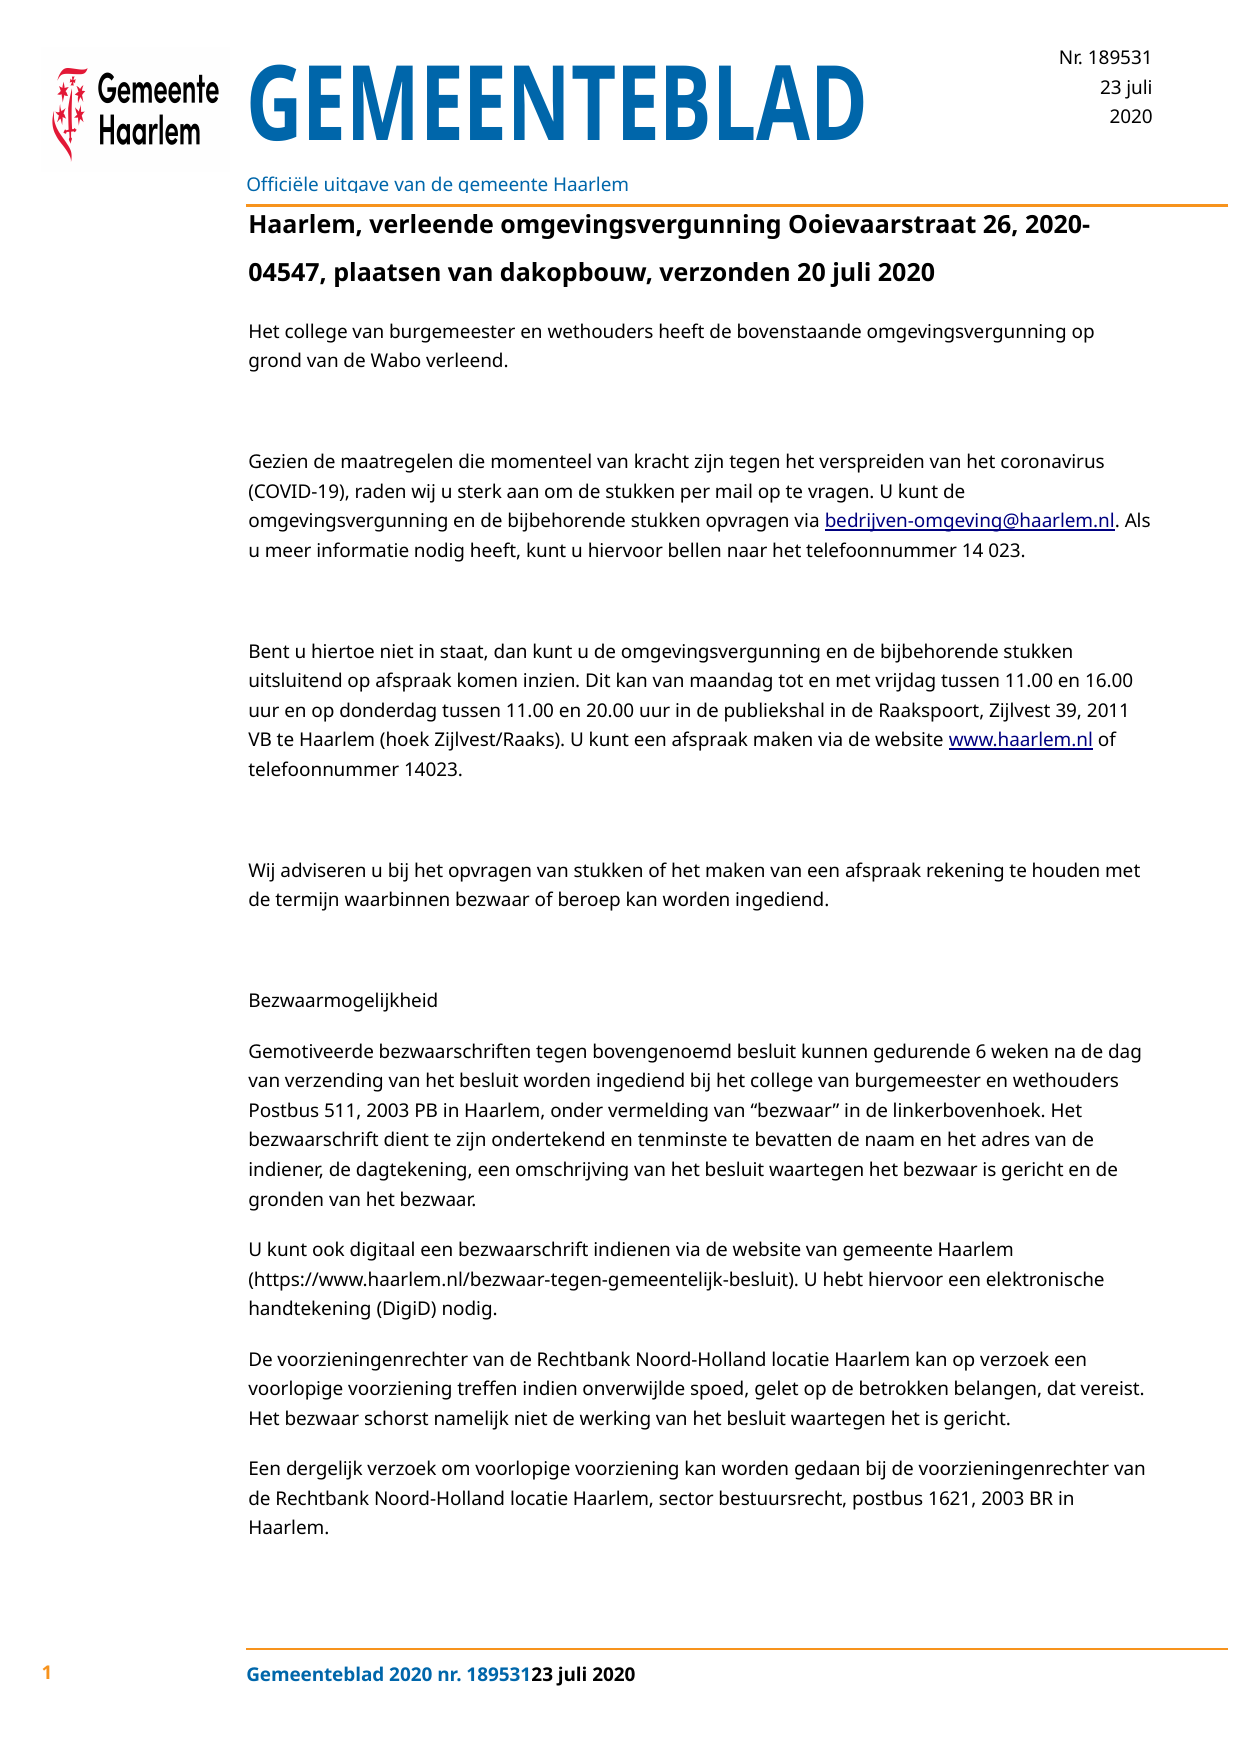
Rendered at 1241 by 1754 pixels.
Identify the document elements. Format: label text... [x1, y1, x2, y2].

text Wij adviseren u bij het opvragen van stukken of het maken van een afspraak rekening te houden met de termijn waarbinnen bezwaar of beroep kan worden ingediend. [248, 857, 1152, 912]
text Bent u hiertoe niet in staat, dan kunt u de omgevingsvergunning en de bijbehorende stukken uitsluitend op afspraak komen inzien. Dit kan van maandag tot en met vrijdag tussen 11.00 en 16.00 uur en op donderdag tussen 11.00 en 20.00 uur in de publiekshal in de Raakspoort, Zijlvest 39, 2011 VB te Haarlem (hoek Zijlvest/Raaks). U kunt een afspraak maken via de website www.haarlem.nl of telefoonnummer 14023. [248, 638, 1152, 782]
text Gemotiveerde bezwaarschriften tegen bovengenoemd besluit kunnen gedurende 6 weken na de dag van verzending van het besluit worden ingediend bij het college van burgemeester en wethouders Postbus 511, 2003 PB in Haarlem, onder vermelding van “bezwaar” in de linkerbovenhoek. Het bezwaarschrift dient te zijn ondertekend en tenminste te bevatten de naam en het adres van de indiener, de dagtekening, een omschrijving van het besluit waartegen het bezwaar is gericht en de gronden van het bezwaar. [248, 1038, 1152, 1212]
text De voorzieningenrechter van de Rechtbank Noord-Holland locatie Haarlem kan op verzoek een voorlopige voorziening treffen indien onverwijlde spoed, gelet op de betrokken belangen, dat vereist. Het bezwaar schorst namelijk niet de werking van het besluit waartegen het is gericht. [248, 1346, 1152, 1431]
picture [41, 47, 231, 172]
text Bezwaarmogelijkheid [248, 987, 1152, 1013]
text Gezien de maatregelen die momenteel van kracht zijn tegen het verspreiden van het coronavirus (COVID-19), raden wij u sterk aan om de stukken per mail op te vragen. U kunt de omgevingsvergunning en de bijbehorende stukken opvragen via bedrijven-omgeving@haarlem.nl. Als u meer informatie nodig heeft, kunt u hiervoor bellen naar het telefoonnummer 14 023. [248, 448, 1152, 563]
text Een dergelijk verzoek om voorlopige voorziening kan worden gedaan bij de voorzieningenrechter van de Rechtbank Noord-Holland locatie Haarlem, sector bestuursrecht, postbus 1621, 2003 BR in Haarlem. [248, 1455, 1152, 1540]
text Het college van burgemeester en wethouders heeft de bovenstaande omgevingsvergunning op grond van de Wabo verleend. [248, 318, 1152, 373]
text U kunt ook digitaal een bezwaarschrift indienen via de website van gemeente Haarlem (https://www.haarlem.nl/bezwaar-tegen-gemeentelijk-besluit). U hebt hiervoor een elektronische handtekening (DigiD) nodig. [248, 1236, 1152, 1321]
text Haarlem, verleende omgevingsvergunning Ooievaarstraat 26, 2020-04547, plaatsen van dakopbouw, verzonden 20 juli 2020 [248, 207, 1152, 288]
